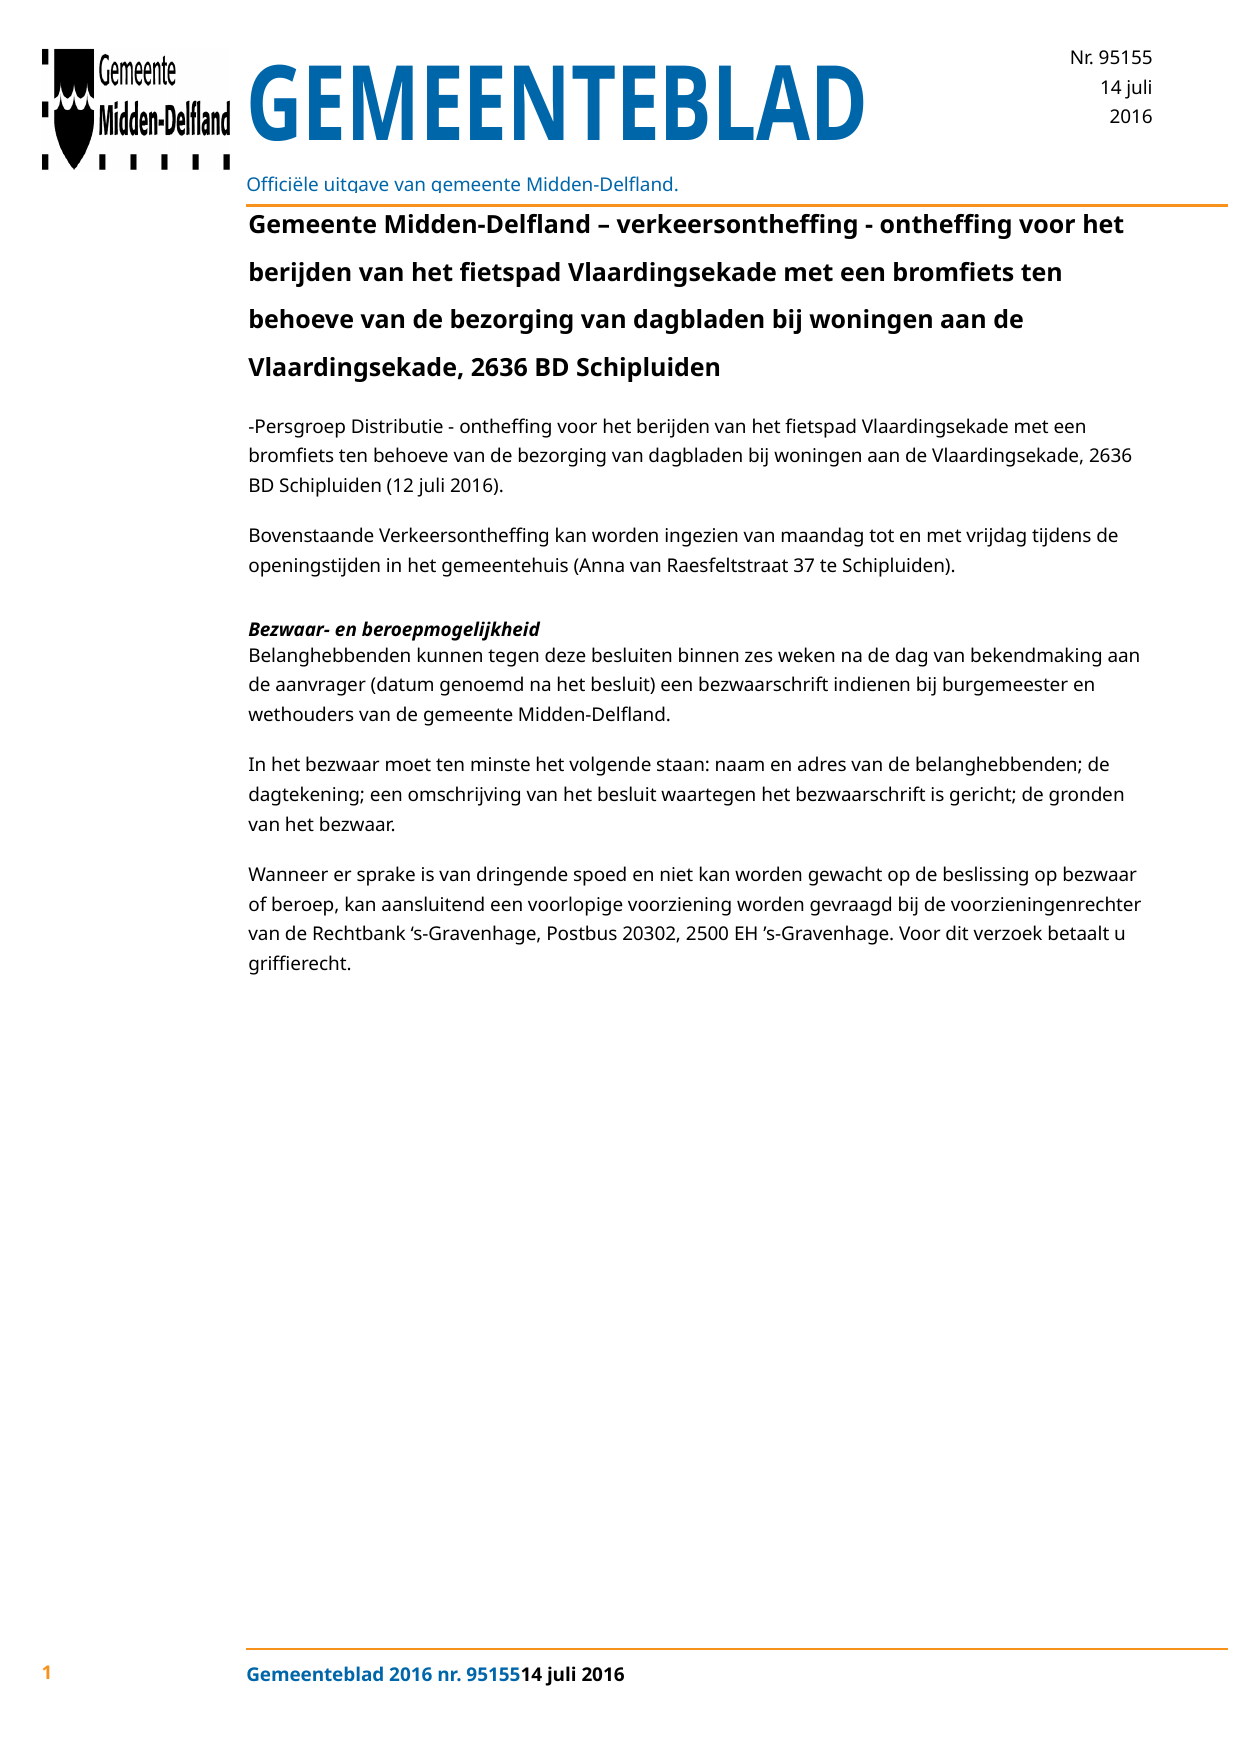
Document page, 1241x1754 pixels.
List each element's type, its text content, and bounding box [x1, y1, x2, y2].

text Gemeente Midden-Delfland – verkeersontheffing - ontheffing voor het berijden van het fietspad Vlaardingsekade met een bromfiets ten behoeve van de bezorging van dagbladen bij woningen aan de Vlaardingsekade, 2636 BD Schipluiden [248, 207, 1152, 384]
text Bezwaar- en beroepmogelijkheid [248, 616, 1152, 642]
text In het bezwaar moet ten minste het volgende staan: naam en adres van de belanghebbenden; de dagtekening; een omschrijving van het besluit waartegen het bezwaarschrift is gericht; de gronden van het bezwaar. [248, 752, 1152, 836]
text Bovenstaande Verkeersontheffing kan worden ingezien van maandag tot en met vrijdag tijdens de openingstijden in het gemeentehuis (Anna van Raesfeltstraat 37 te Schipluiden). [248, 523, 1152, 578]
text -Persgroep Distributie - ontheffing voor het berijden van het fietspad Vlaardingsekade met een bromfiets ten behoeve van de bezorging van dagbladen bij woningen aan de Vlaardingsekade, 2636 BD Schipluiden (12 juli 2016). [248, 413, 1152, 498]
text Belanghebbenden kunnen tegen deze besluiten binnen zes weken na de dag van bekendmaking aan de aanvrager (datum genoemd na het besluit) een bezwaarschrift indienen bij burgemeester en wethouders van de gemeente Midden-Delfland. [248, 642, 1152, 727]
picture [41, 47, 231, 172]
text Wanneer er sprake is van dringende spoed en niet kan worden gewacht op de beslissing op bezwaar of beroep, kan aansluitend een voorlopige voorziening worden gevraagd bij de voorzieningenrechter van de Rechtbank ‘s-Gravenhage, Postbus 20302, 2500 EH ’s-Gravenhage. Voor dit verzoek betaalt u griffierecht. [248, 861, 1152, 976]
